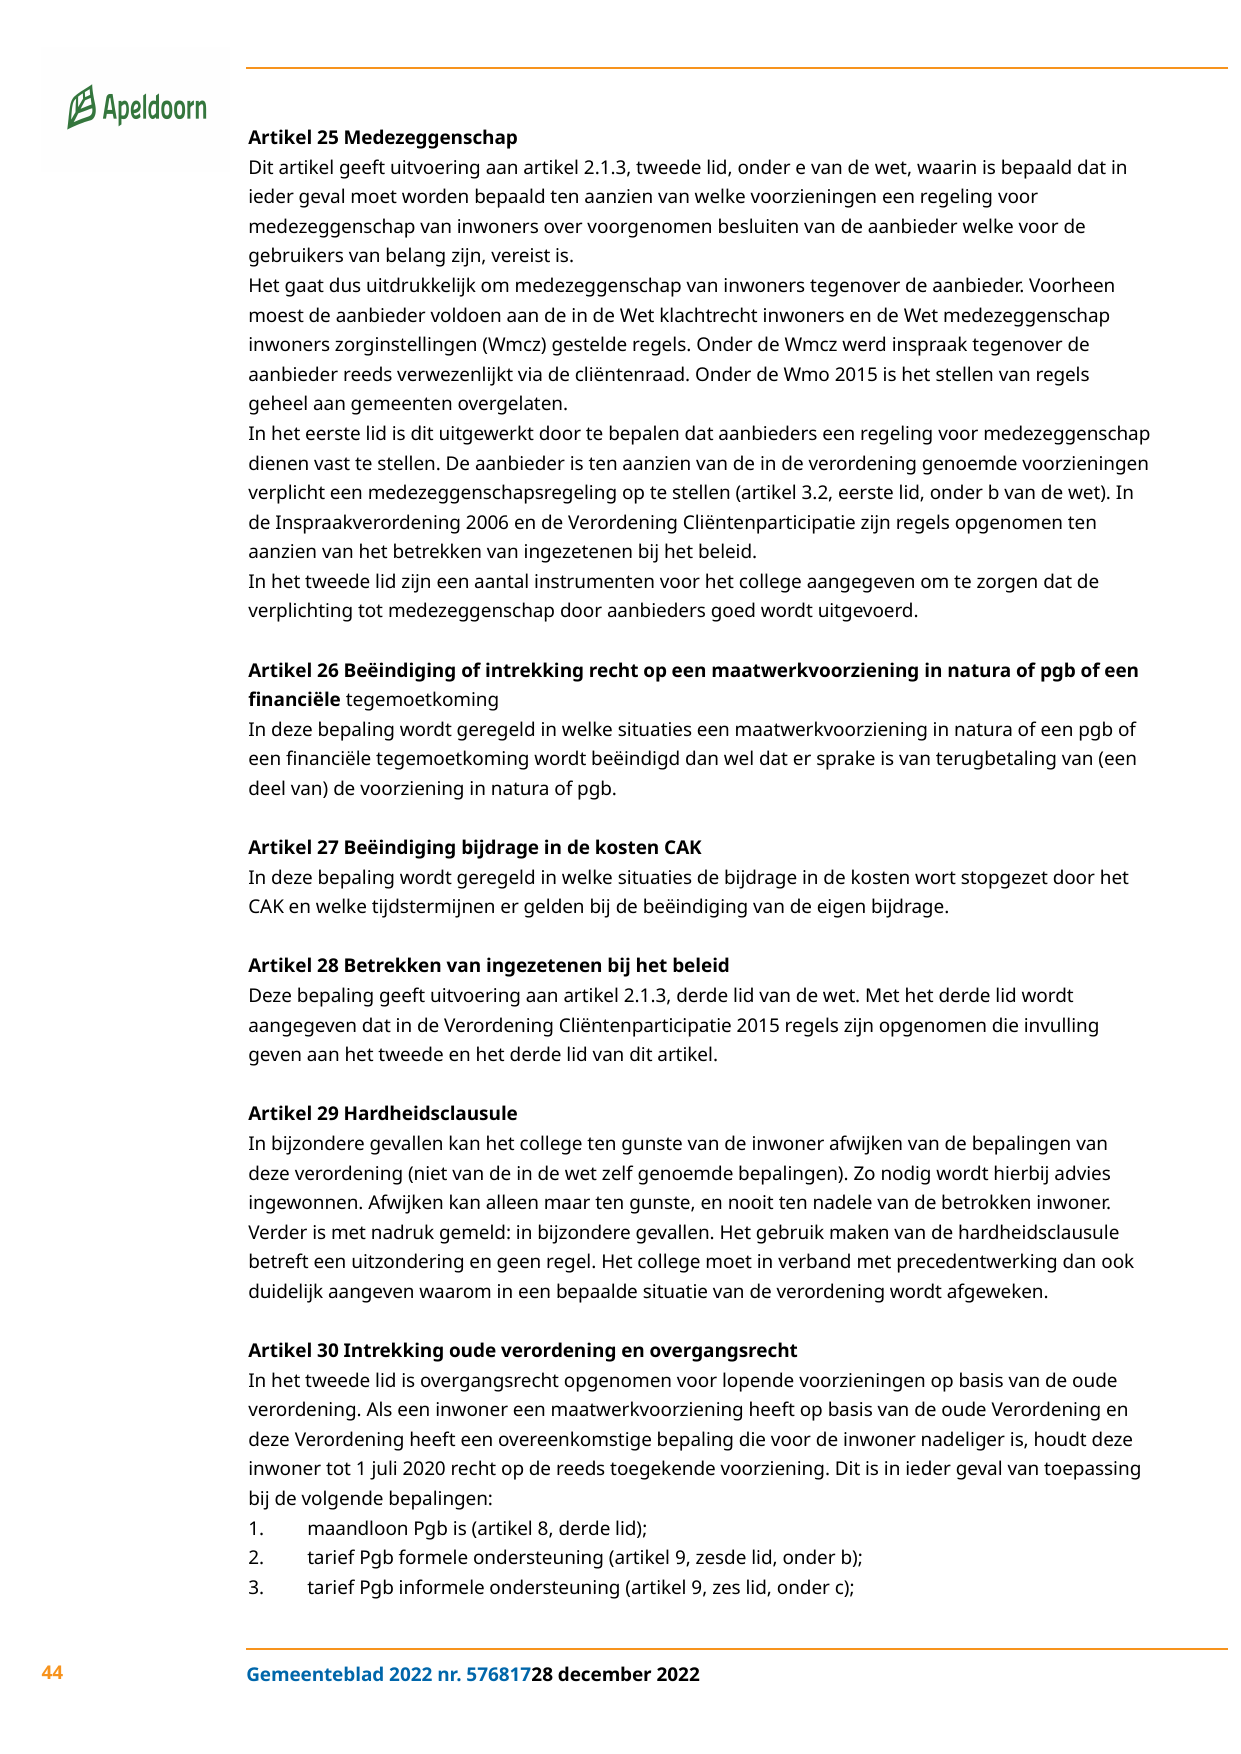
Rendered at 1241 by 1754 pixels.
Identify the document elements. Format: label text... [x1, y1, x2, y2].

text Dit artikel geeft uitvoering aan artikel 2.1.3, tweede lid, onder e van de wet, waarin is bepaald dat in ieder geval moet worden bepaald ten aanzien van welke voorzieningen een regeling voor medezeggenschap van inwoners over voorgenomen besluiten van de aanbieder welke voor de gebruikers van belang zijn, vereist is. [248, 154, 1152, 268]
text In deze bepaling wordt geregeld in welke situaties een maatwerkvoorziening in natura of een pgb of een financiële tegemoetkoming wordt beëindigd dan wel dat er sprake is van terugbetaling van (een deel van) de voorziening in natura of pgb. [248, 716, 1152, 801]
list tarief Pgb formele ondersteuning (artikel 9, zesde lid, onder b); [248, 1544, 1152, 1570]
text Artikel 26 Beëindiging of intrekking recht op een maatwerkvoorziening in natura of pgb of een financiële tegemoetkoming [248, 657, 1152, 712]
text Artikel 27 Beëindiging bijdrage in de kosten CAK [248, 834, 1152, 860]
text Het gaat dus uitdrukkelijk om medezeggenschap van inwoners tegenover de aanbieder. Voorheen moest de aanbieder voldoen aan de in de Wet klachtrecht inwoners en de Wet medezeggenschap inwoners zorginstellingen (Wmcz) gestelde regels. Onder de Wmcz werd inspraak tegenover de aanbieder reeds verwezenlijkt via de cliëntenraad. Onder de Wmo 2015 is het stellen van regels geheel aan gemeenten overgelaten. [248, 272, 1152, 416]
text In bijzondere gevallen kan het college ten gunste van de inwoner afwijken van de bepalingen van deze verordening (niet van de in de wet zelf genoemde bepalingen). Zo nodig wordt hierbij advies ingewonnen. Afwijken kan alleen maar ten gunste, en nooit ten nadele van de betrokken inwoner. Verder is met nadruk gemeld: in bijzondere gevallen. Het gebruik maken van de hardheidsclausule betreft een uitzondering en geen regel. Het college moet in verband met precedentwerking dan ook duidelijk aangeven waarom in een bepaalde situatie van de verordening wordt afgeweken. [248, 1130, 1152, 1304]
text Artikel 30 Intrekking oude verordening en overgangsrecht [248, 1337, 1152, 1363]
text Artikel 28 Betrekken van ingezetenen bij het beleid [248, 953, 1152, 978]
text In het eerste lid is dit uitgewerkt door te bepalen dat aanbieders een regeling voor medezeggenschap dienen vast te stellen. De aanbieder is ten aanzien van de in de verordening genoemde voorzieningen verplicht een medezeggenschapsregeling op te stellen (artikel 3.2, eerste lid, onder b van de wet). In de Inspraakverordening 2006 en de Verordening Cliëntenparticipatie zijn regels opgenomen ten aanzien van het betrekken van ingezetenen bij het beleid. [248, 420, 1152, 564]
list tarief Pgb informele ondersteuning (artikel 9, zes lid, onder c); [248, 1574, 1152, 1600]
text In deze bepaling wordt geregeld in welke situaties de bijdrage in de kosten wort stopgezet door het CAK en welke tijdstermijnen er gelden bij de beëindiging van de eigen bijdrage. [248, 864, 1152, 919]
list maandloon Pgb is (artikel 8, derde lid); [248, 1515, 1152, 1541]
text Artikel 29 Hardheidsclausule [248, 1101, 1152, 1126]
text In het tweede lid is overgangsrecht opgenomen voor lopende voorzieningen op basis van de oude verordening. Als een inwoner een maatwerkvoorziening heeft op basis van de oude Verordening en deze Verordening heeft een overeenkomstige bepaling die voor de inwoner nadeliger is, houdt deze inwoner tot 1 juli 2020 recht op de reeds toegekende voorziening. Dit is in ieder geval van toepassing bij de volgende bepalingen: [248, 1367, 1152, 1511]
picture [41, 47, 231, 172]
text Artikel 25 Medezeggenschap [248, 124, 1152, 150]
text Deze bepaling geeft uitvoering aan artikel 2.1.3, derde lid van de wet. Met het derde lid wordt aangegeven dat in de Verordening Cliëntenparticipatie 2015 regels zijn opgenomen die invulling geven aan het tweede en het derde lid van dit artikel. [248, 982, 1152, 1067]
text In het tweede lid zijn een aantal instrumenten voor het college aangegeven om te zorgen dat de verplichting tot medezeggenschap door aanbieders goed wordt uitgevoerd. [248, 568, 1152, 623]
